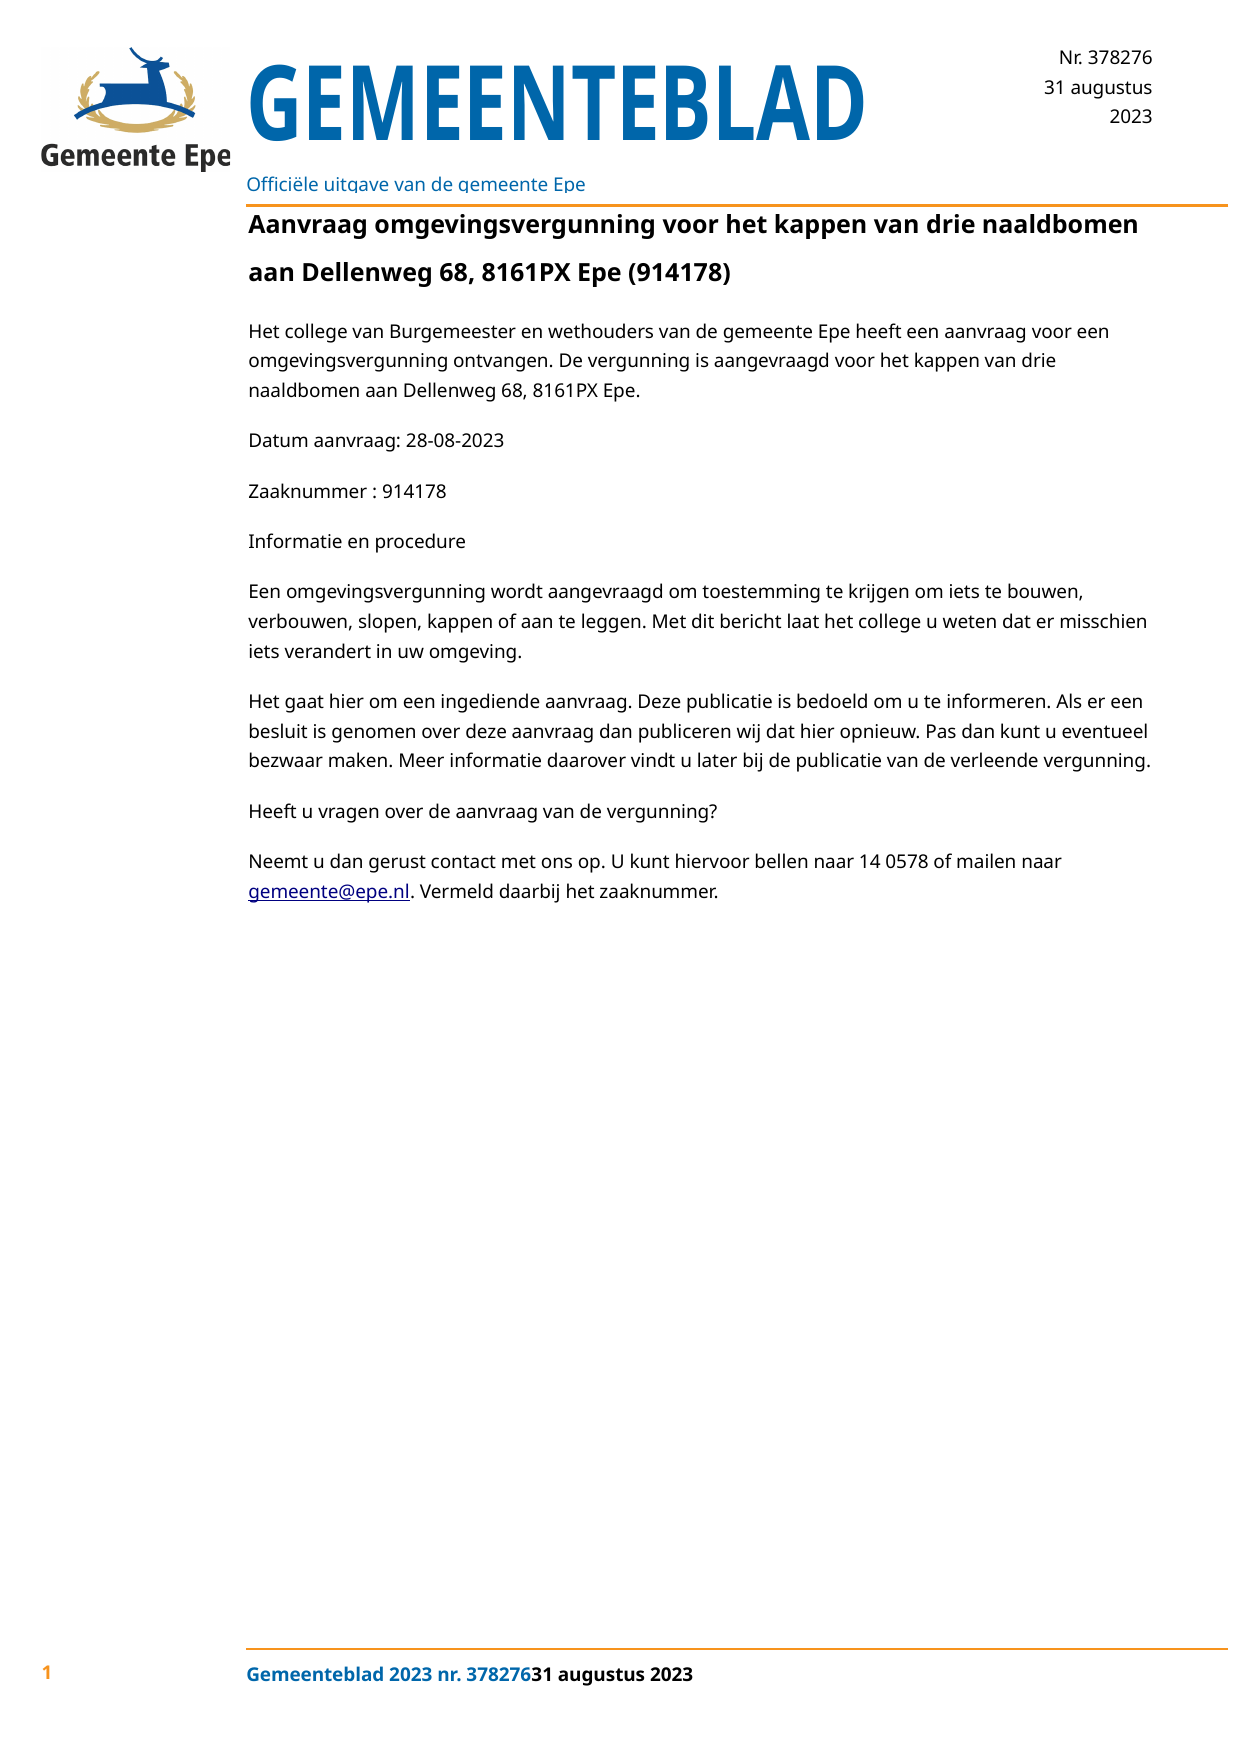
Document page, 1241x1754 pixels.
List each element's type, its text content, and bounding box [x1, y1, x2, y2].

text Zaaknummer : 914178 [248, 478, 1152, 504]
picture [41, 47, 231, 172]
text Aanvraag omgevingsvergunning voor het kappen van drie naaldbomen aan Dellenweg 68, 8161PX Epe (914178) [248, 207, 1152, 288]
text Informatie en procedure [248, 528, 1152, 554]
text Het gaat hier om een ingediende aanvraag. Deze publicatie is bedoeld om u te informeren. Als er een besluit is genomen over deze aanvraag dan publiceren wij dat hier opnieuw. Pas dan kunt u eventueel bezwaar maken. Meer informatie daarover vindt u later bij de publicatie van de verleende vergunning. [248, 688, 1152, 773]
text Het college van Burgemeester en wethouders van de gemeente Epe heeft een aanvraag voor een omgevingsvergunning ontvangen. De vergunning is aangevraagd voor het kappen van drie naaldbomen aan Dellenweg 68, 8161PX Epe. [248, 318, 1152, 403]
text Datum aanvraag: 28-08-2023 [248, 427, 1152, 453]
text Een omgevingsvergunning wordt aangevraagd om toestemming te krijgen om iets te bouwen, verbouwen, slopen, kappen of aan te leggen. Met dit bericht laat het college u weten dat er misschien iets verandert in uw omgeving. [248, 579, 1152, 664]
text Neemt u dan gerust contact met ons op. U kunt hiervoor bellen naar 14 0578 of mailen naar gemeente@epe.nl. Vermeld daarbij het zaaknummer. [248, 848, 1152, 904]
text Heeft u vragen over de aanvraag van de vergunning? [248, 798, 1152, 824]
